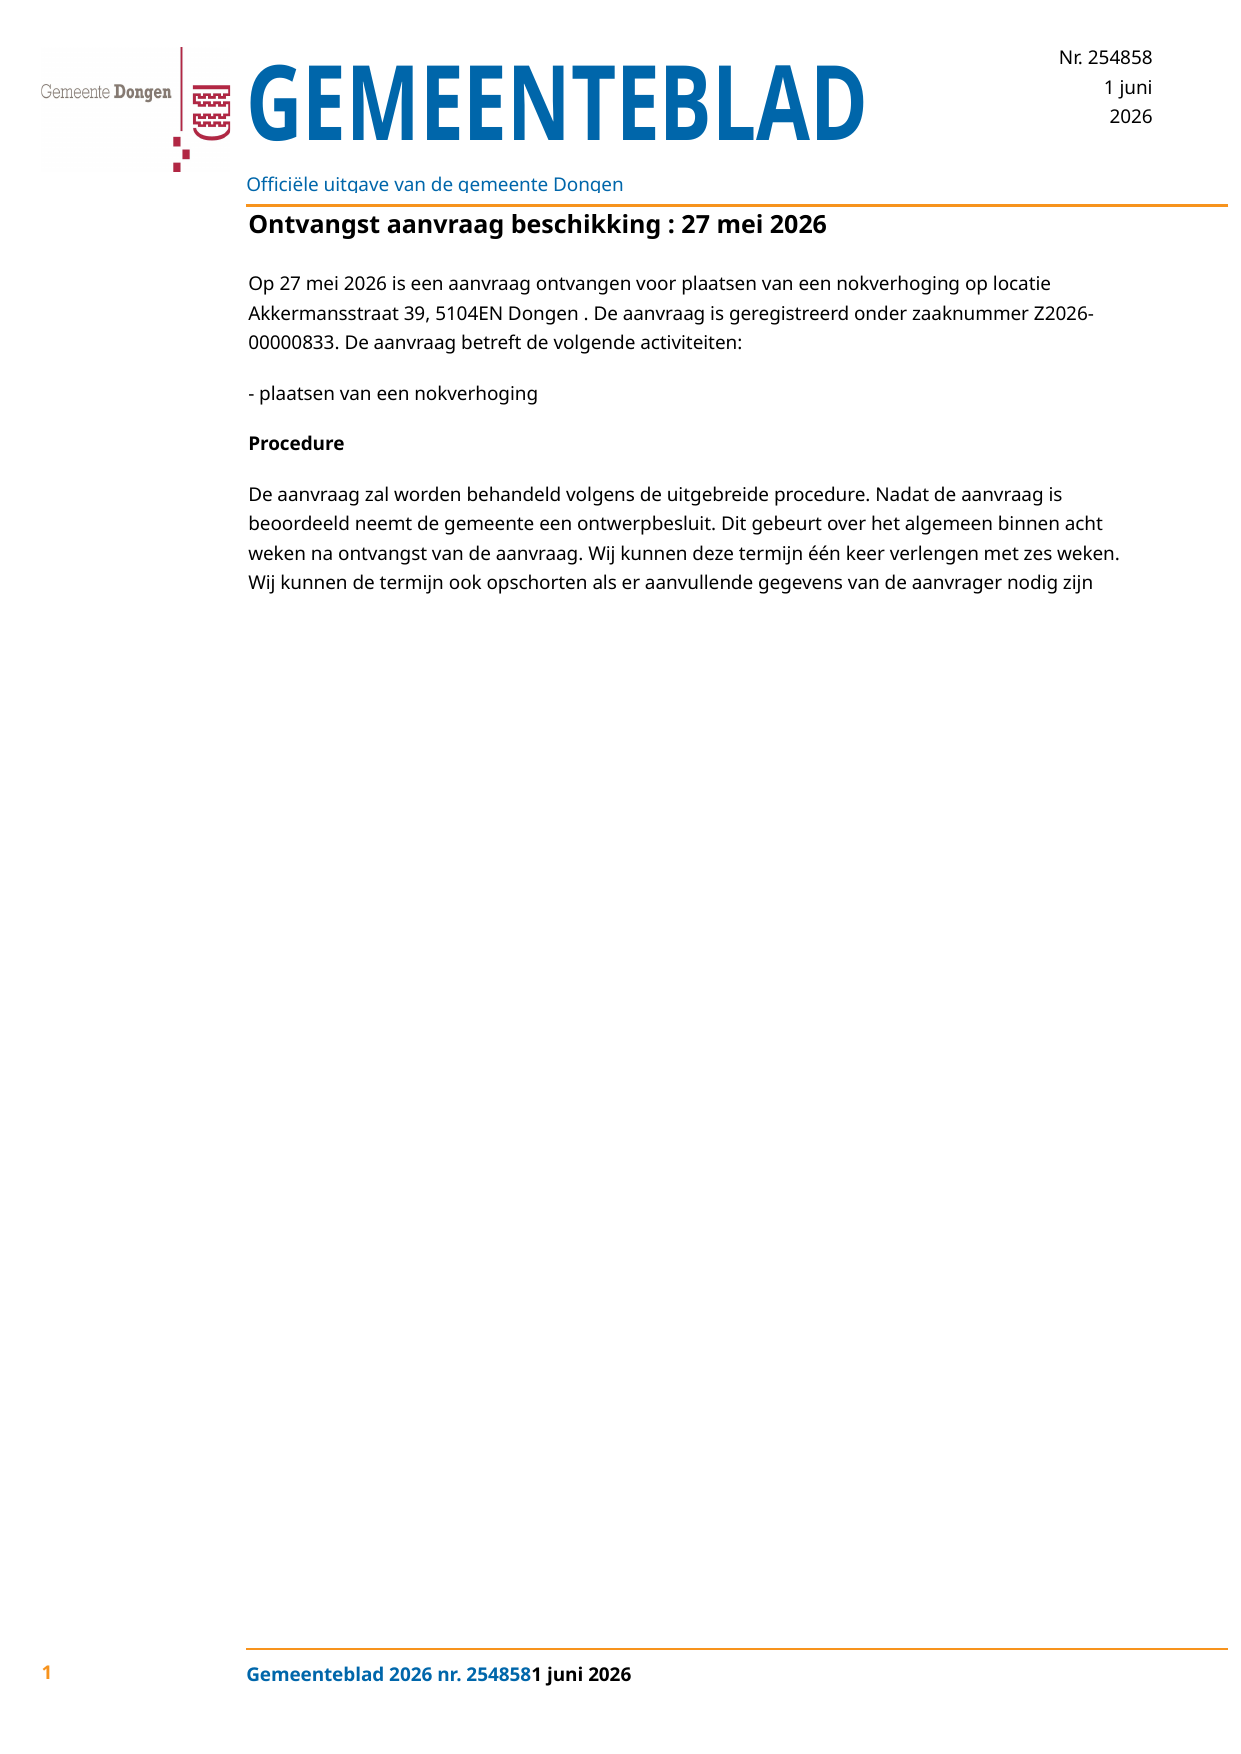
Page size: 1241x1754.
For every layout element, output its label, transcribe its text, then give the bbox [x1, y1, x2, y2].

picture [41, 47, 231, 172]
text Op 27 mei 2026 is een aanvraag ontvangen voor plaatsen van een nokverhoging op locatie Akkermansstraat 39, 5104EN Dongen . De aanvraag is geregistreerd onder zaaknummer Z2026-00000833. De aanvraag betreft de volgende activiteiten: [248, 270, 1152, 355]
text De aanvraag zal worden behandeld volgens de uitgebreide procedure. Nadat de aanvraag is beoordeeld neemt de gemeente een ontwerpbesluit. Dit gebeurt over het algemeen binnen acht weken na ontvangst van de aanvraag. Wij kunnen deze termijn één keer verlengen met zes weken. Wij kunnen de termijn ook opschorten als er aanvullende gegevens van de aanvrager nodig zijn [248, 481, 1152, 595]
text Procedure [248, 430, 1152, 456]
text - plaatsen van een nokverhoging [248, 380, 1152, 406]
text Ontvangst aanvraag beschikking : 27 mei 2026 [248, 207, 1152, 241]
